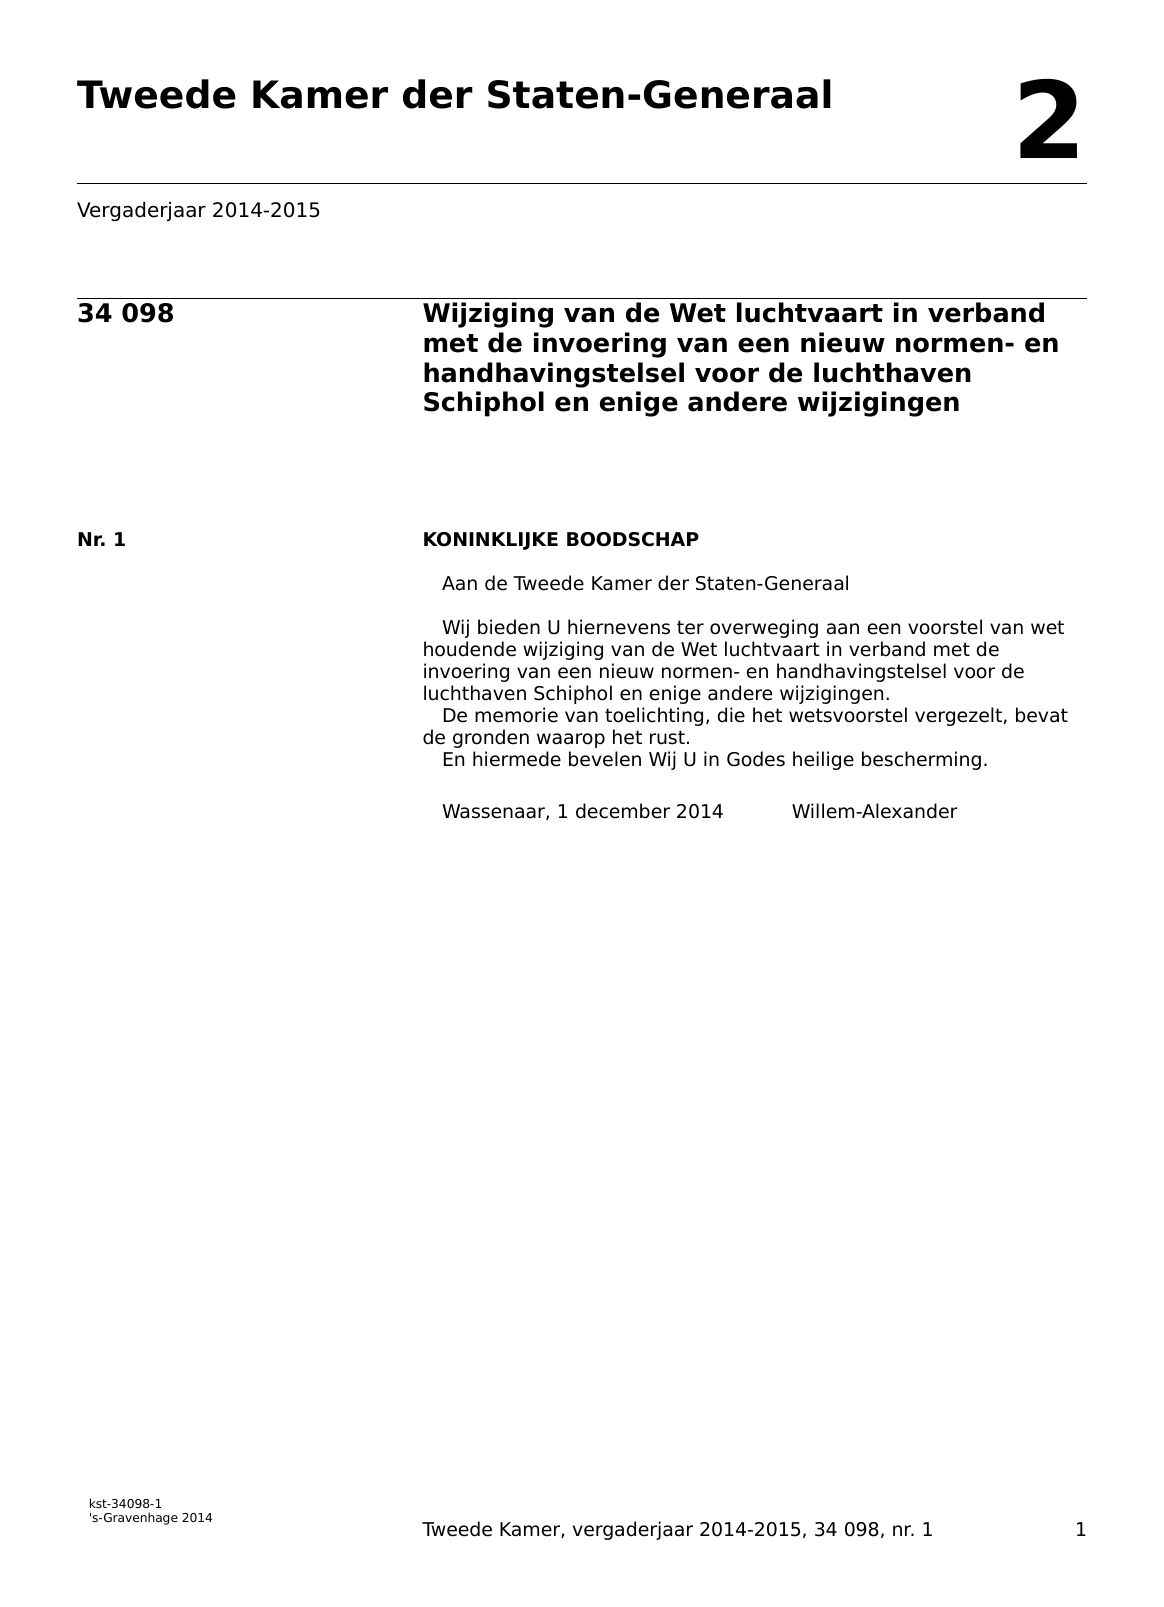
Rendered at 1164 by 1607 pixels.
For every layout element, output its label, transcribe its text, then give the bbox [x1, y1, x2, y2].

text Wij bieden U hiernevens ter overweging aan een voorstel van wet houdende wijziging van de Wet luchtvaart in verband met de invoering van een nieuw normen- en handhavingstelsel voor de luchthaven Schiphol en enige andere wijzigingen. [422, 617, 1087, 705]
subtitle 34 098 Wijziging van de Wet luchtvaart in verband met de invoering van een nieuw normen- en handhavingstelsel voor de luchthaven Schiphol en enige andere wijzigingen [77, 299, 1087, 418]
text Wassenaar, 1 december 2014 Willem-Alexander [422, 801, 1087, 823]
text Aan de Tweede Kamer der Staten-Generaal [422, 573, 1087, 595]
text En hiermede bevelen Wij U in Godes heilige bescherming. [422, 749, 1087, 771]
table_header Tweede Kamer der Staten-Generaal [77, 59, 886, 183]
text De memorie van toelichting, die het wetsvoorstel vergezelt, bevat de gronden waarop het rust. [422, 705, 1087, 749]
subtitle Nr. 1 KONINKLIJKE BOODSCHAP [77, 529, 1087, 551]
text kst-34098-1 [88, 1497, 323, 1511]
table_header 2 [886, 59, 1087, 183]
text 's-Gravenhage 2014 [88, 1511, 323, 1525]
table_cell Vergaderjaar 2014-2015 [77, 184, 1087, 298]
